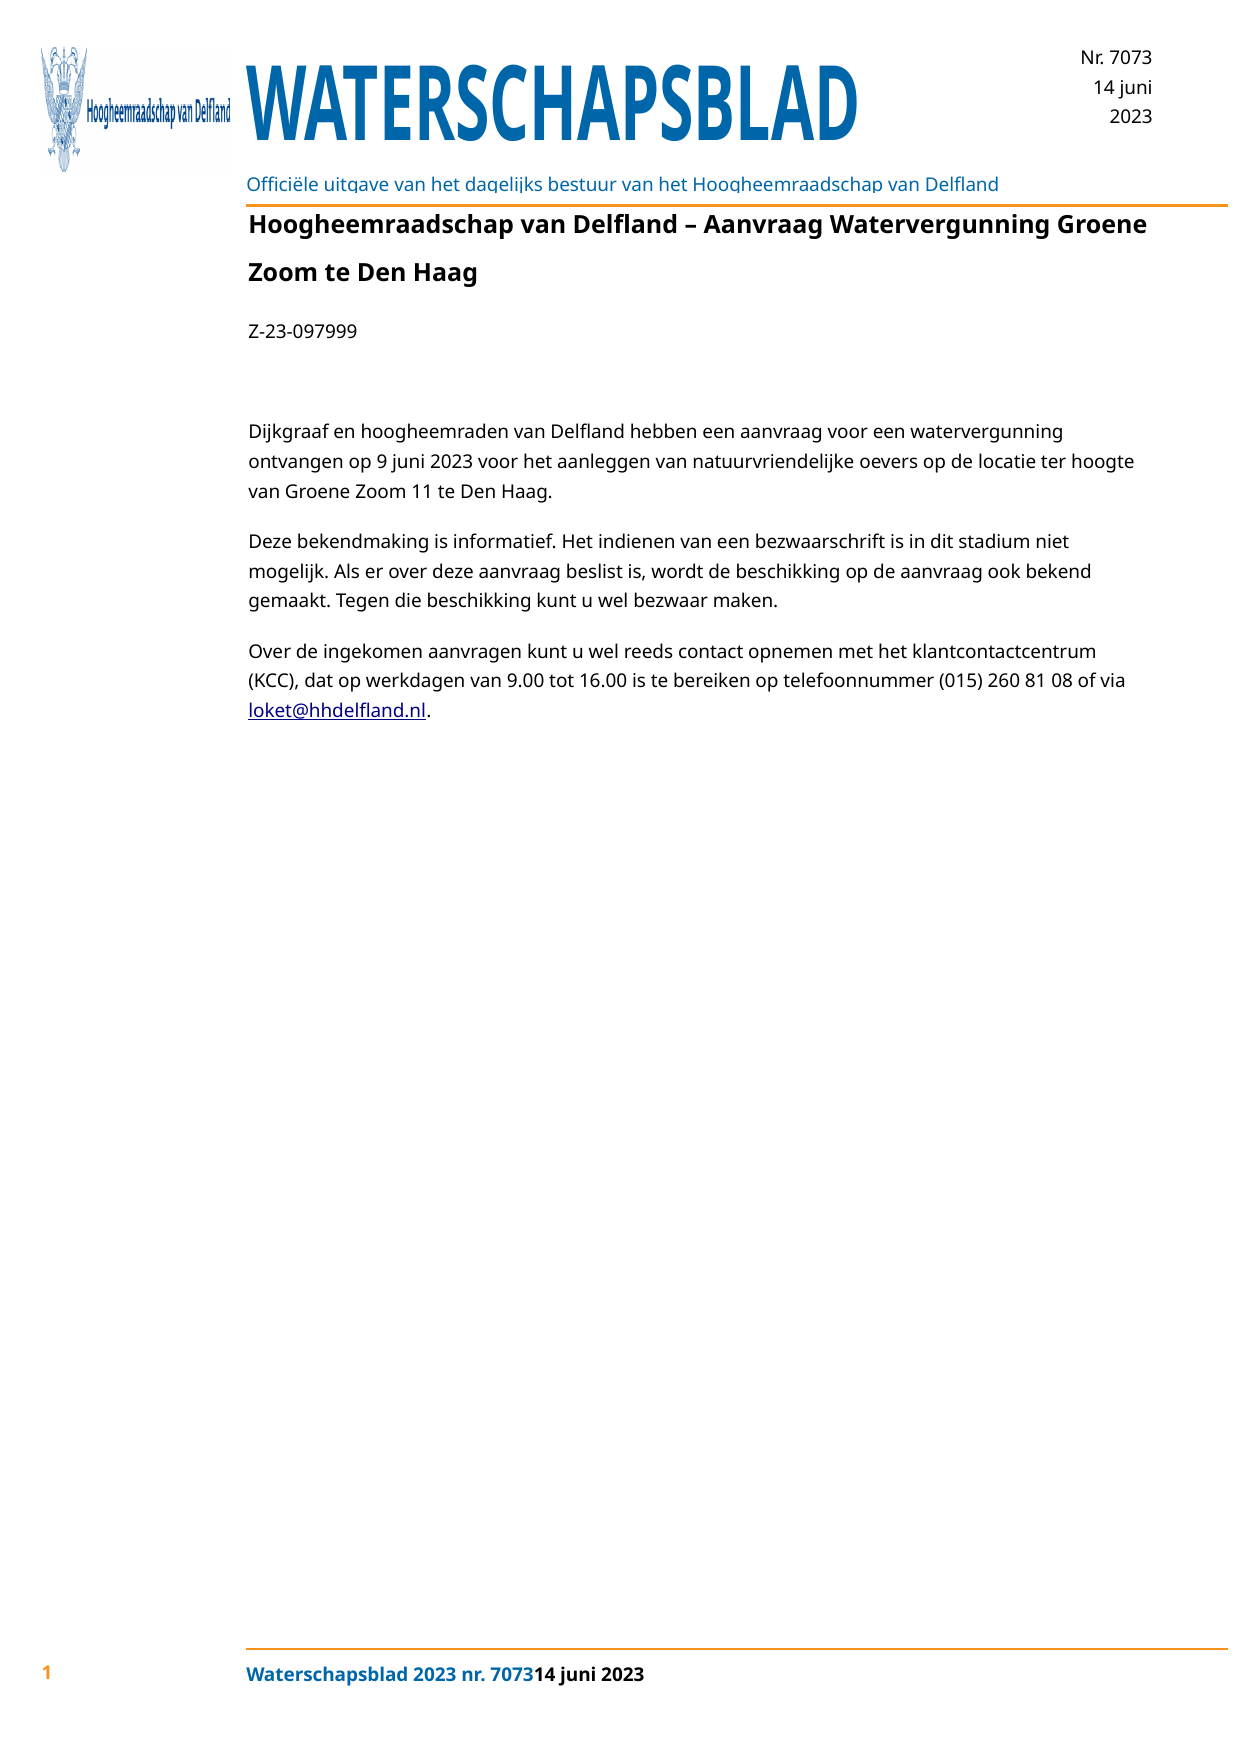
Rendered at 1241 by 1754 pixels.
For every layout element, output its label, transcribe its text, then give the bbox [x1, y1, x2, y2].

text Dijkgraaf en hoogheemraden van Delfland hebben een aanvraag voor een watervergunning ontvangen op 9 juni 2023 voor het aanleggen van natuurvriendelijke oevers op de locatie ter hoogte van Groene Zoom 11 te Den Haag. [248, 419, 1152, 504]
text Hoogheemraadschap van Delfland – Aanvraag Watervergunning Groene Zoom te Den Haag [248, 207, 1152, 288]
text Deze bekendmaking is informatief. Het indienen van een bezwaarschrift is in dit stadium niet mogelijk. Als er over deze aanvraag beslist is, wordt de beschikking op de aanvraag ook bekend gemaakt. Tegen die beschikking kunt u wel bezwaar maken. [248, 528, 1152, 613]
text Z-23-097999 [248, 318, 1152, 344]
picture [41, 47, 231, 172]
text Over de ingekomen aanvragen kunt u wel reeds contact opnemen met het klantcontactcentrum (KCC), dat op werkdagen van 9.00 tot 16.00 is te bereiken op telefoonnummer (015) 260 81 08 of via loket@hhdelfland.nl. [248, 638, 1152, 723]
